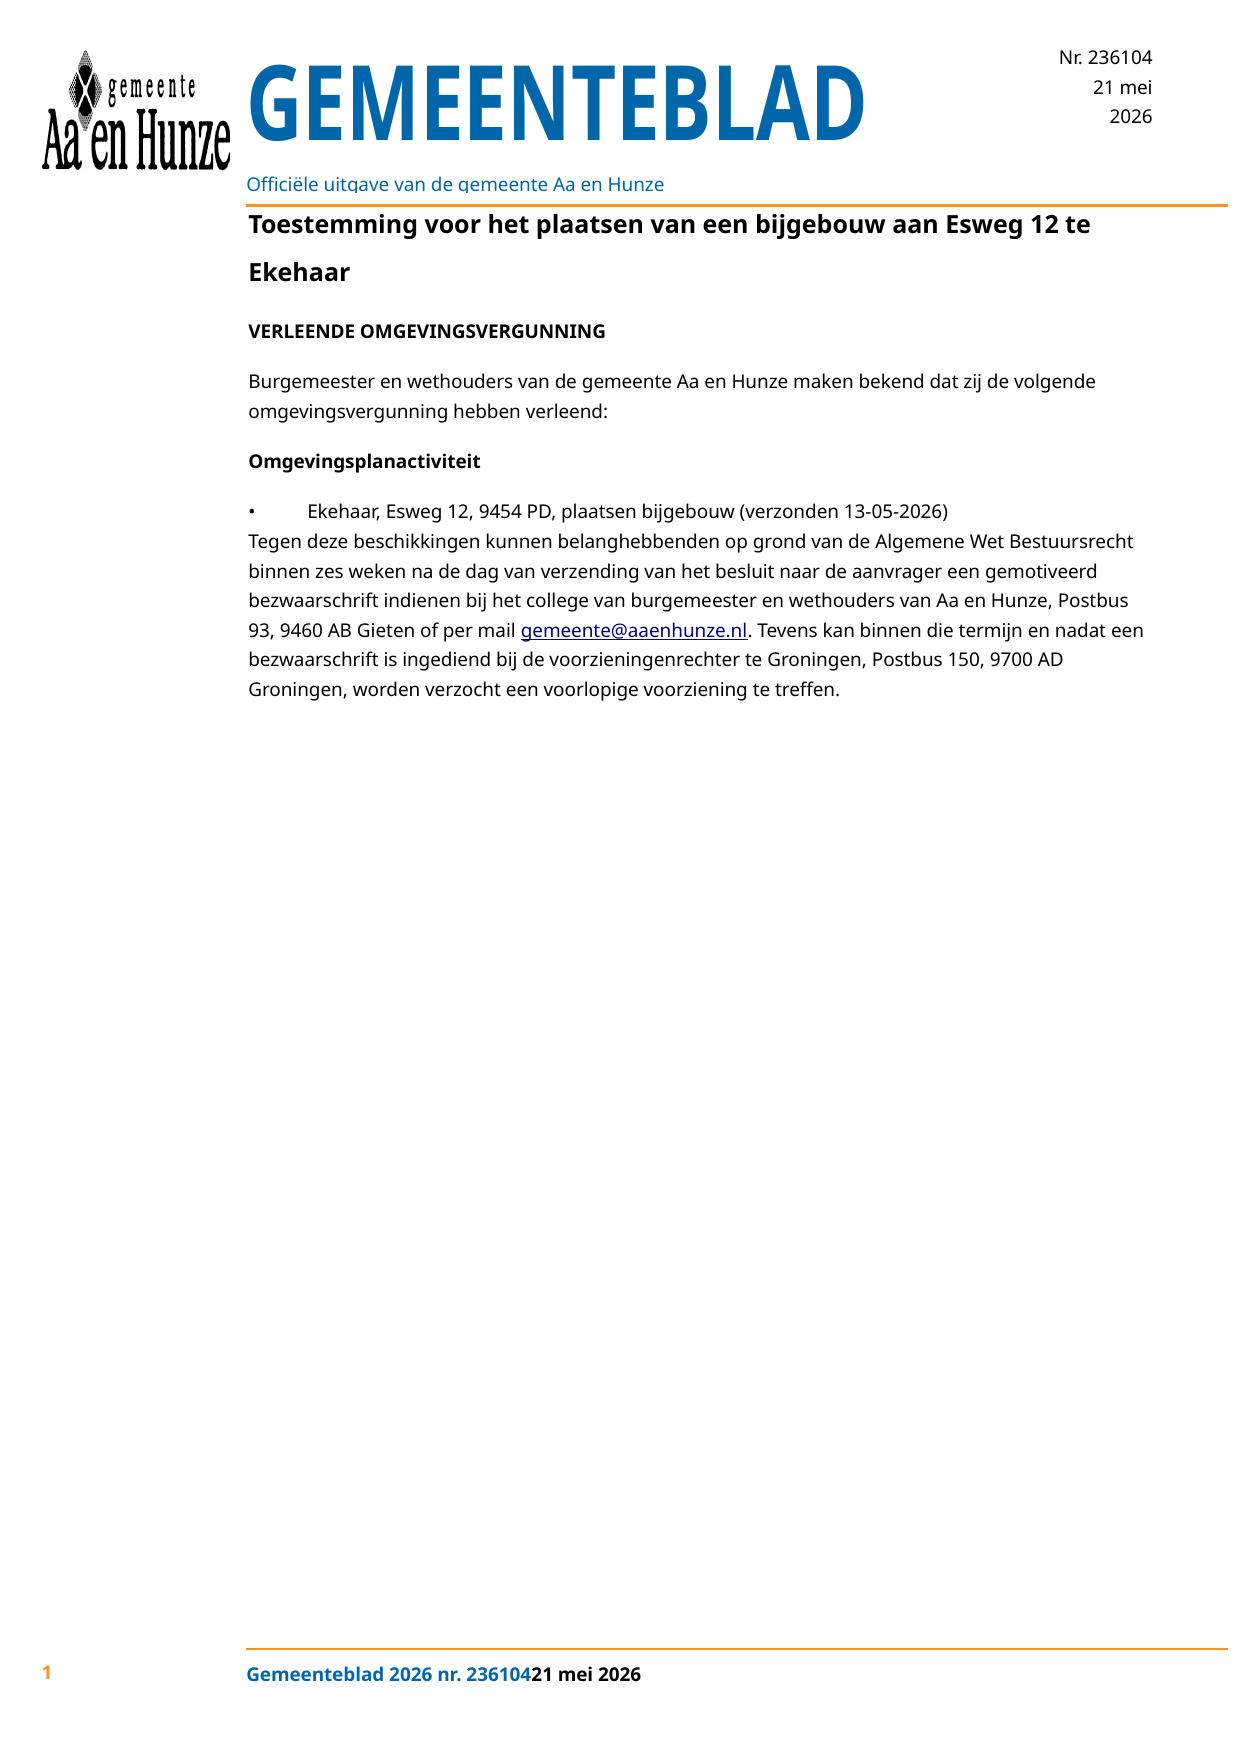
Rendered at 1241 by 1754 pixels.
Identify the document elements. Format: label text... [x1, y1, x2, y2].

list Ekehaar, Esweg 12, 9454 PD, plaatsen bijgebouw (verzonden 13-05-2026) [248, 499, 1152, 524]
picture [41, 47, 231, 172]
text Burgemeester en wethouders van de gemeente Aa en Hunze maken bekend dat zij de volgende omgevingsvergunning hebben verleend: [248, 368, 1152, 424]
text VERLEENDE OMGEVINGSVERGUNNING [248, 318, 1152, 344]
text Tegen deze beschikkingen kunnen belanghebbenden op grond van de Algemene Wet Bestuursrecht binnen zes weken na de dag van verzending van het besluit naar de aanvrager een gemotiveerd bezwaarschrift indienen bij het college van burgemeester en wethouders van Aa en Hunze, Postbus 93, 9460 AB Gieten of per mail gemeente@aaenhunze.nl. Tevens kan binnen die termijn en nadat een bezwaarschrift is ingediend bij de voorzieningenrechter te Groningen, Postbus 150, 9700 AD Groningen, worden verzocht een voorlopige voorziening te treffen. [248, 528, 1152, 702]
text Toestemming voor het plaatsen van een bijgebouw aan Esweg 12 te Ekehaar [248, 207, 1152, 288]
text Omgevingsplanactiviteit [248, 448, 1152, 474]
